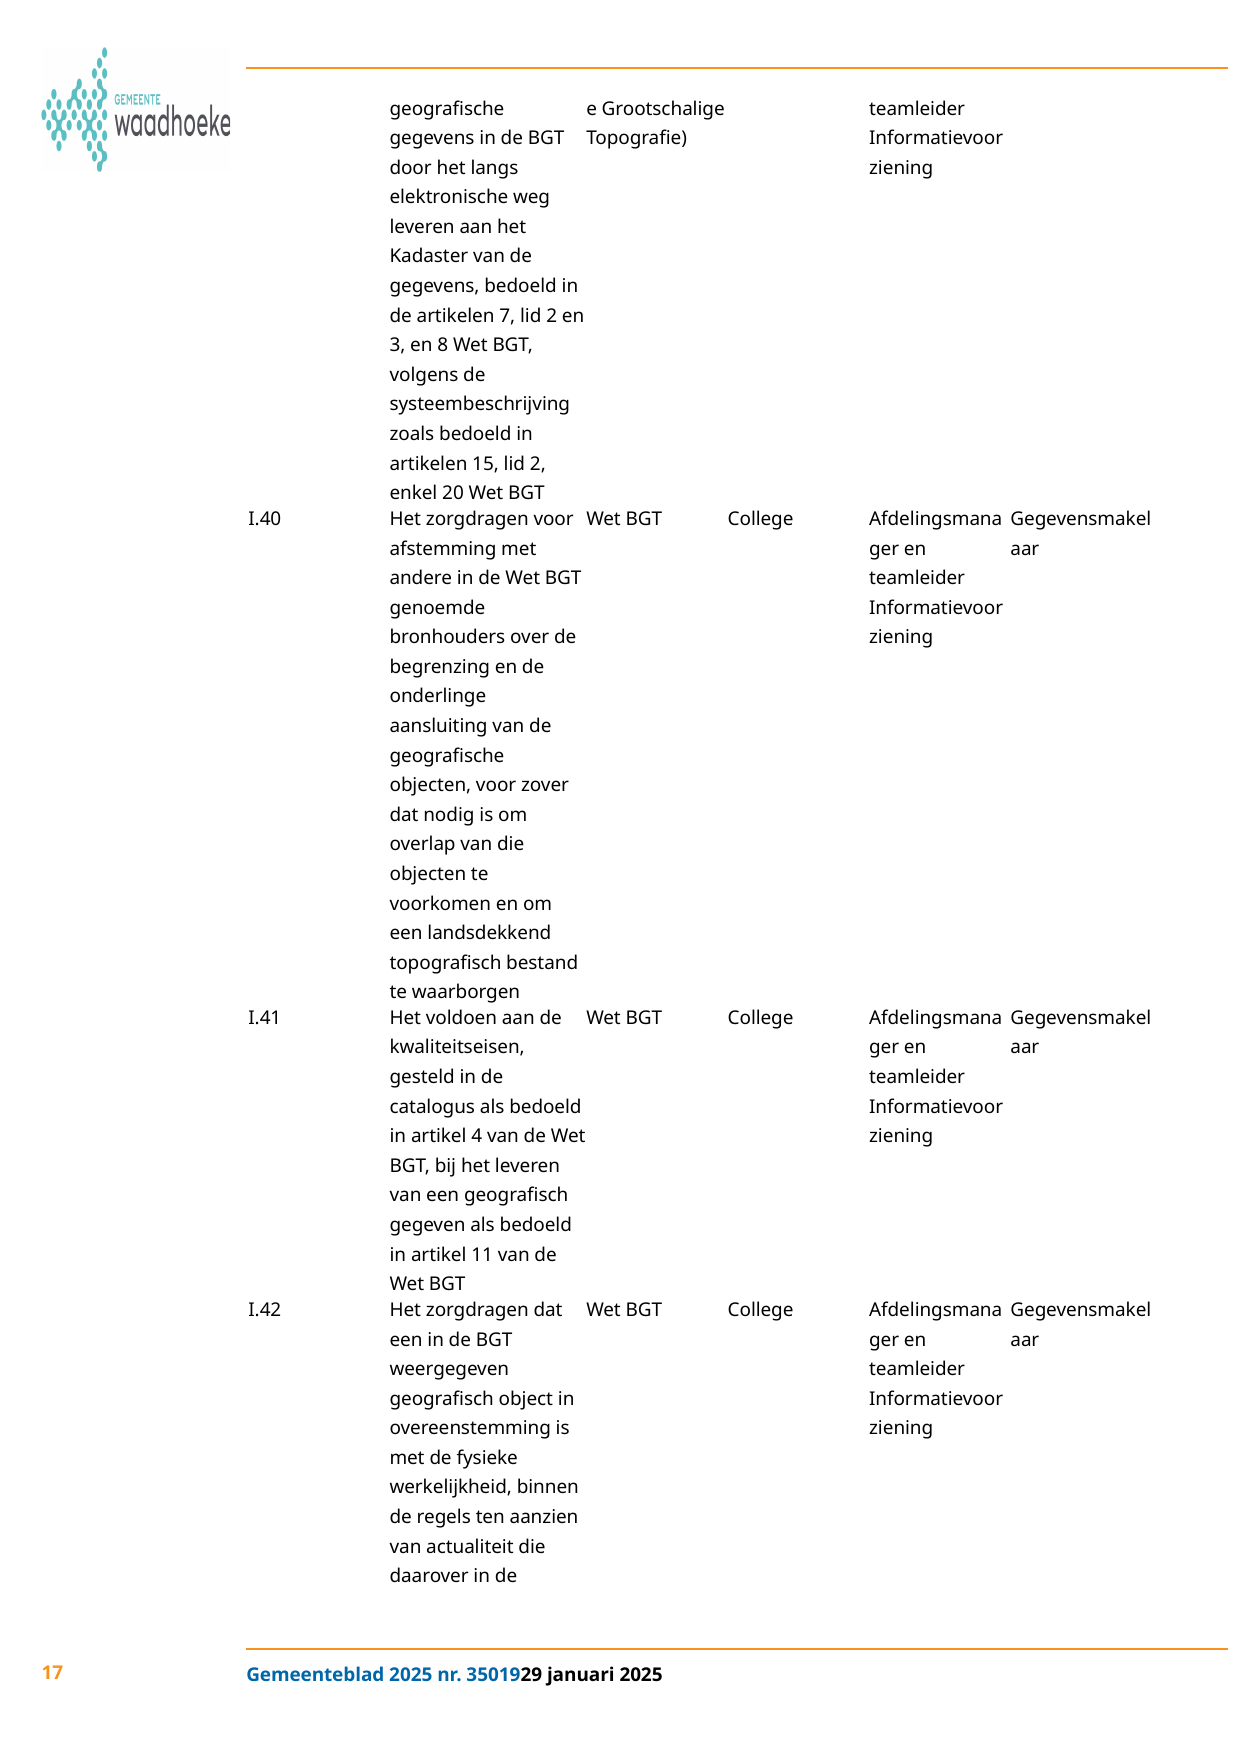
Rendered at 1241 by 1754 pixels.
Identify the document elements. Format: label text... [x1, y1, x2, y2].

table_cell Afdelingsmanager en teamleider Informatievoorziening [869, 505, 1010, 1004]
table_cell Wet BGT [586, 1004, 727, 1296]
table_cell Het voldoen aan de kwaliteitseisen, gesteld in de catalogus als bedoeld in artikel 4 van de Wet BGT, bij het leveren van een geografisch gegeven als bedoeld in artikel 11 van de Wet BGT [389, 1004, 586, 1296]
table_cell College [728, 1004, 869, 1296]
table_cell [1010, 95, 1152, 505]
table_cell Afdelingsmanager en teamleider Informatievoorziening [869, 1004, 1010, 1296]
table_cell I.40 [248, 505, 389, 1004]
table_cell Afdelingsmanager en teamleider Informatievoorziening [869, 1296, 1010, 1588]
table_cell teamleider Informatievoorziening [869, 95, 1010, 505]
table_cell e Grootschalige Topografie) [586, 95, 727, 505]
table_cell Wet BGT [586, 505, 727, 1004]
table_cell [248, 95, 389, 505]
table_cell College [728, 505, 869, 1004]
table_cell Gegevensmakelaar [1010, 1004, 1152, 1296]
picture [41, 47, 231, 172]
table_cell Wet BGT [586, 1296, 727, 1588]
table_cell College [728, 1296, 869, 1588]
table_cell Het zorgdragen voor afstemming met andere in de Wet BGT genoemde bronhouders over de begrenzing en de onderlinge aansluiting van de geografische objecten, voor zover dat nodig is om overlap van die objecten te voorkomen en om een landsdekkend topografisch bestand te waarborgen [389, 505, 586, 1004]
table_cell I.42 [248, 1296, 389, 1588]
table_cell geografische gegevens in de BGT door het langs elektronische weg leveren aan het Kadaster van de gegevens, bedoeld in de artikelen 7, lid 2 en 3, en 8 Wet BGT, volgens de systeembeschrijving zoals bedoeld in artikelen 15, lid 2, enkel 20 Wet BGT [389, 95, 586, 505]
table_cell Gegevensmakelaar [1010, 1296, 1152, 1588]
table_cell [728, 95, 869, 505]
table_cell I.41 [248, 1004, 389, 1296]
table_cell Het zorgdragen dat een in de BGT weergegeven geografisch object in overeenstemming is met de fysieke werkelijkheid, binnen de regels ten aanzien van actualiteit die daarover in de [389, 1296, 586, 1588]
table_cell Gegevensmakelaar [1010, 505, 1152, 1004]
